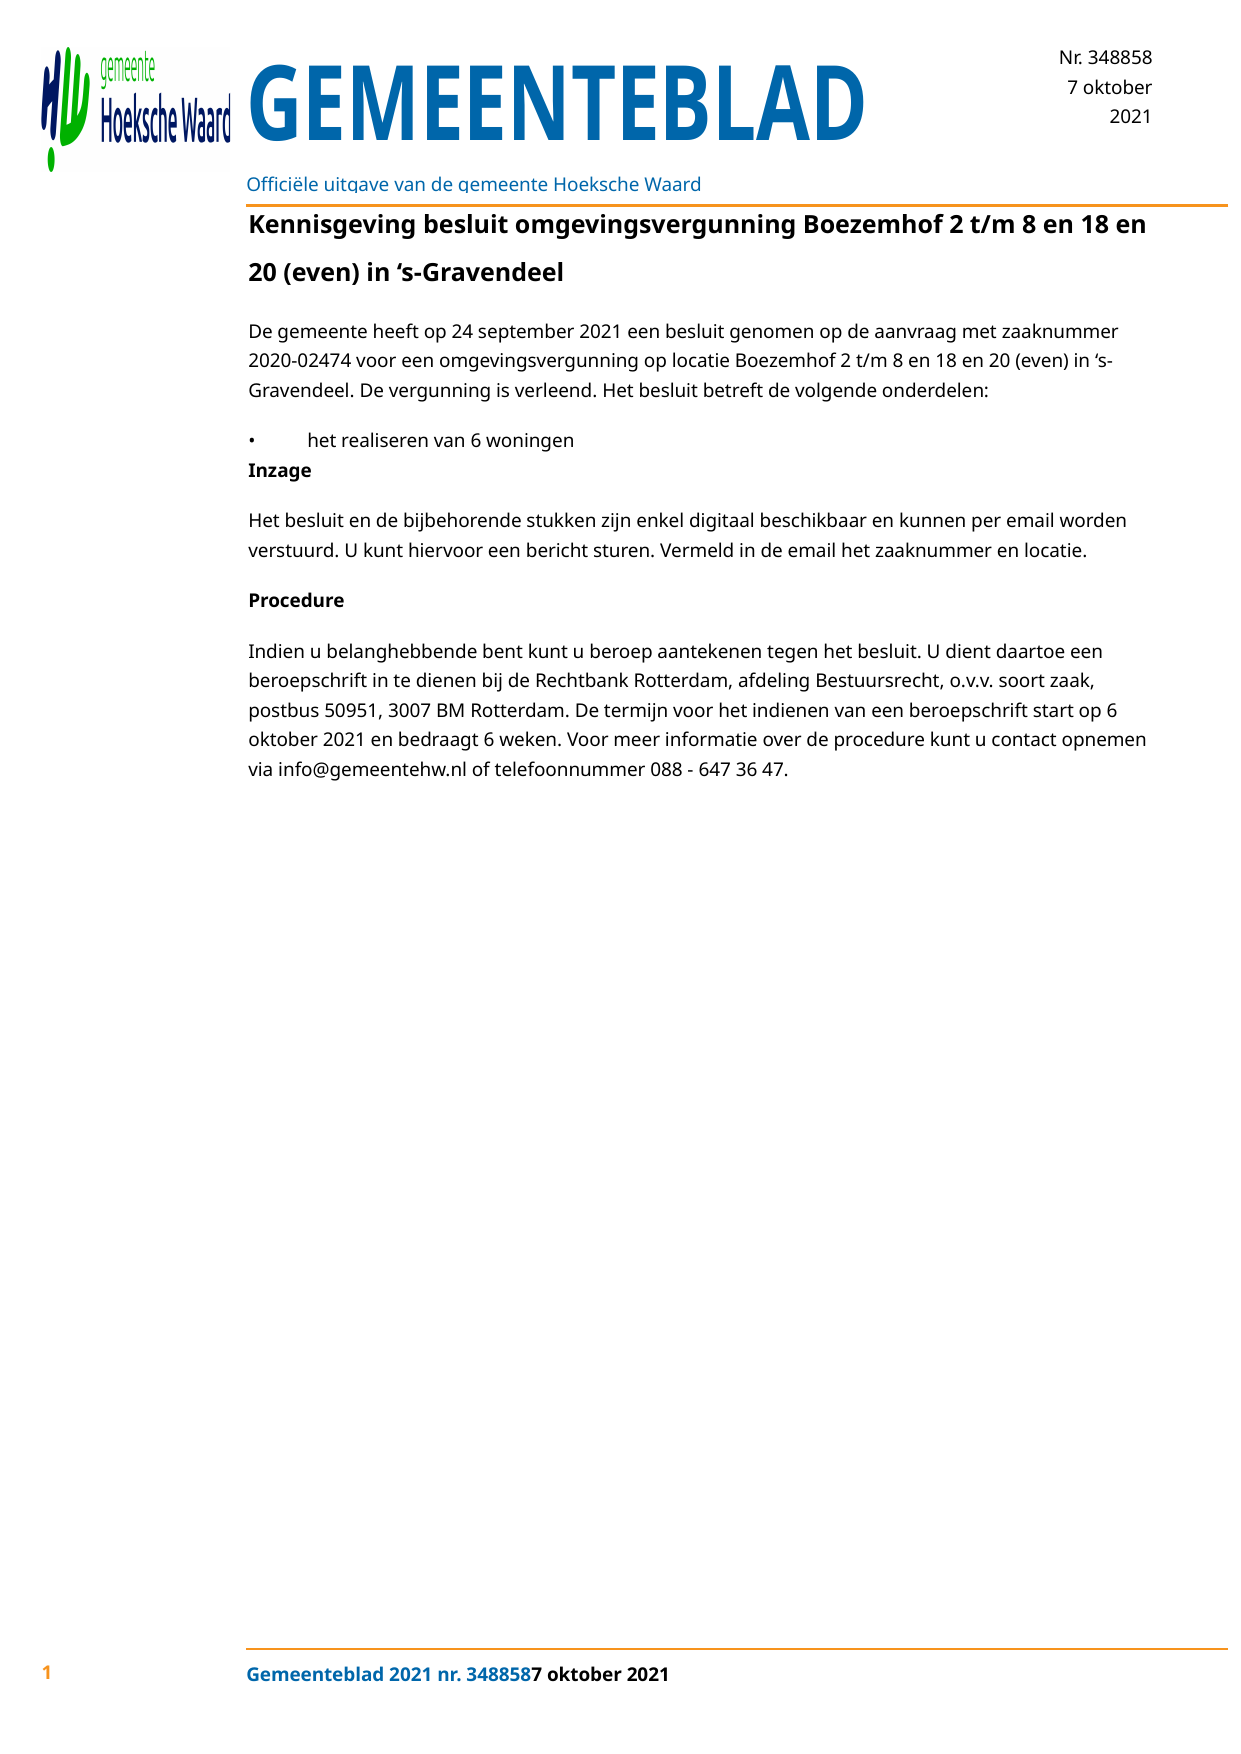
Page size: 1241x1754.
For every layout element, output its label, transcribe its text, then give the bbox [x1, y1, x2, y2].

list het realiseren van 6 woningen [248, 427, 1152, 453]
text Procedure [248, 587, 1152, 613]
text Het besluit en de bijbehorende stukken zijn enkel digitaal beschikbaar en kunnen per email worden verstuurd. U kunt hiervoor een bericht sturen. Vermeld in de email het zaaknummer en locatie. [248, 507, 1152, 563]
text Inzage [248, 457, 1152, 483]
text Indien u belanghebbende bent kunt u beroep aantekenen tegen het besluit. U dient daartoe een beroepschrift in te dienen bij de Rechtbank Rotterdam, afdeling Bestuursrecht, o.v.v. soort zaak, postbus 50951, 3007 BM Rotterdam. De termijn voor het indienen van een beroepschrift start op 6 oktober 2021 en bedraagt 6 weken. Voor meer informatie over de procedure kunt u contact opnemen via info@gemeentehw.nl of telefoonnummer 088 - 647 36 47. [248, 638, 1152, 782]
picture [41, 47, 231, 172]
text Kennisgeving besluit omgevingsvergunning Boezemhof 2 t/m 8 en 18 en 20 (even) in ‘s-Gravendeel [248, 207, 1152, 288]
text De gemeente heeft op 24 september 2021 een besluit genomen op de aanvraag met zaaknummer 2020-02474 voor een omgevingsvergunning op locatie Boezemhof 2 t/m 8 en 18 en 20 (even) in ‘s-Gravendeel. De vergunning is verleend. Het besluit betreft de volgende onderdelen: [248, 318, 1152, 403]
